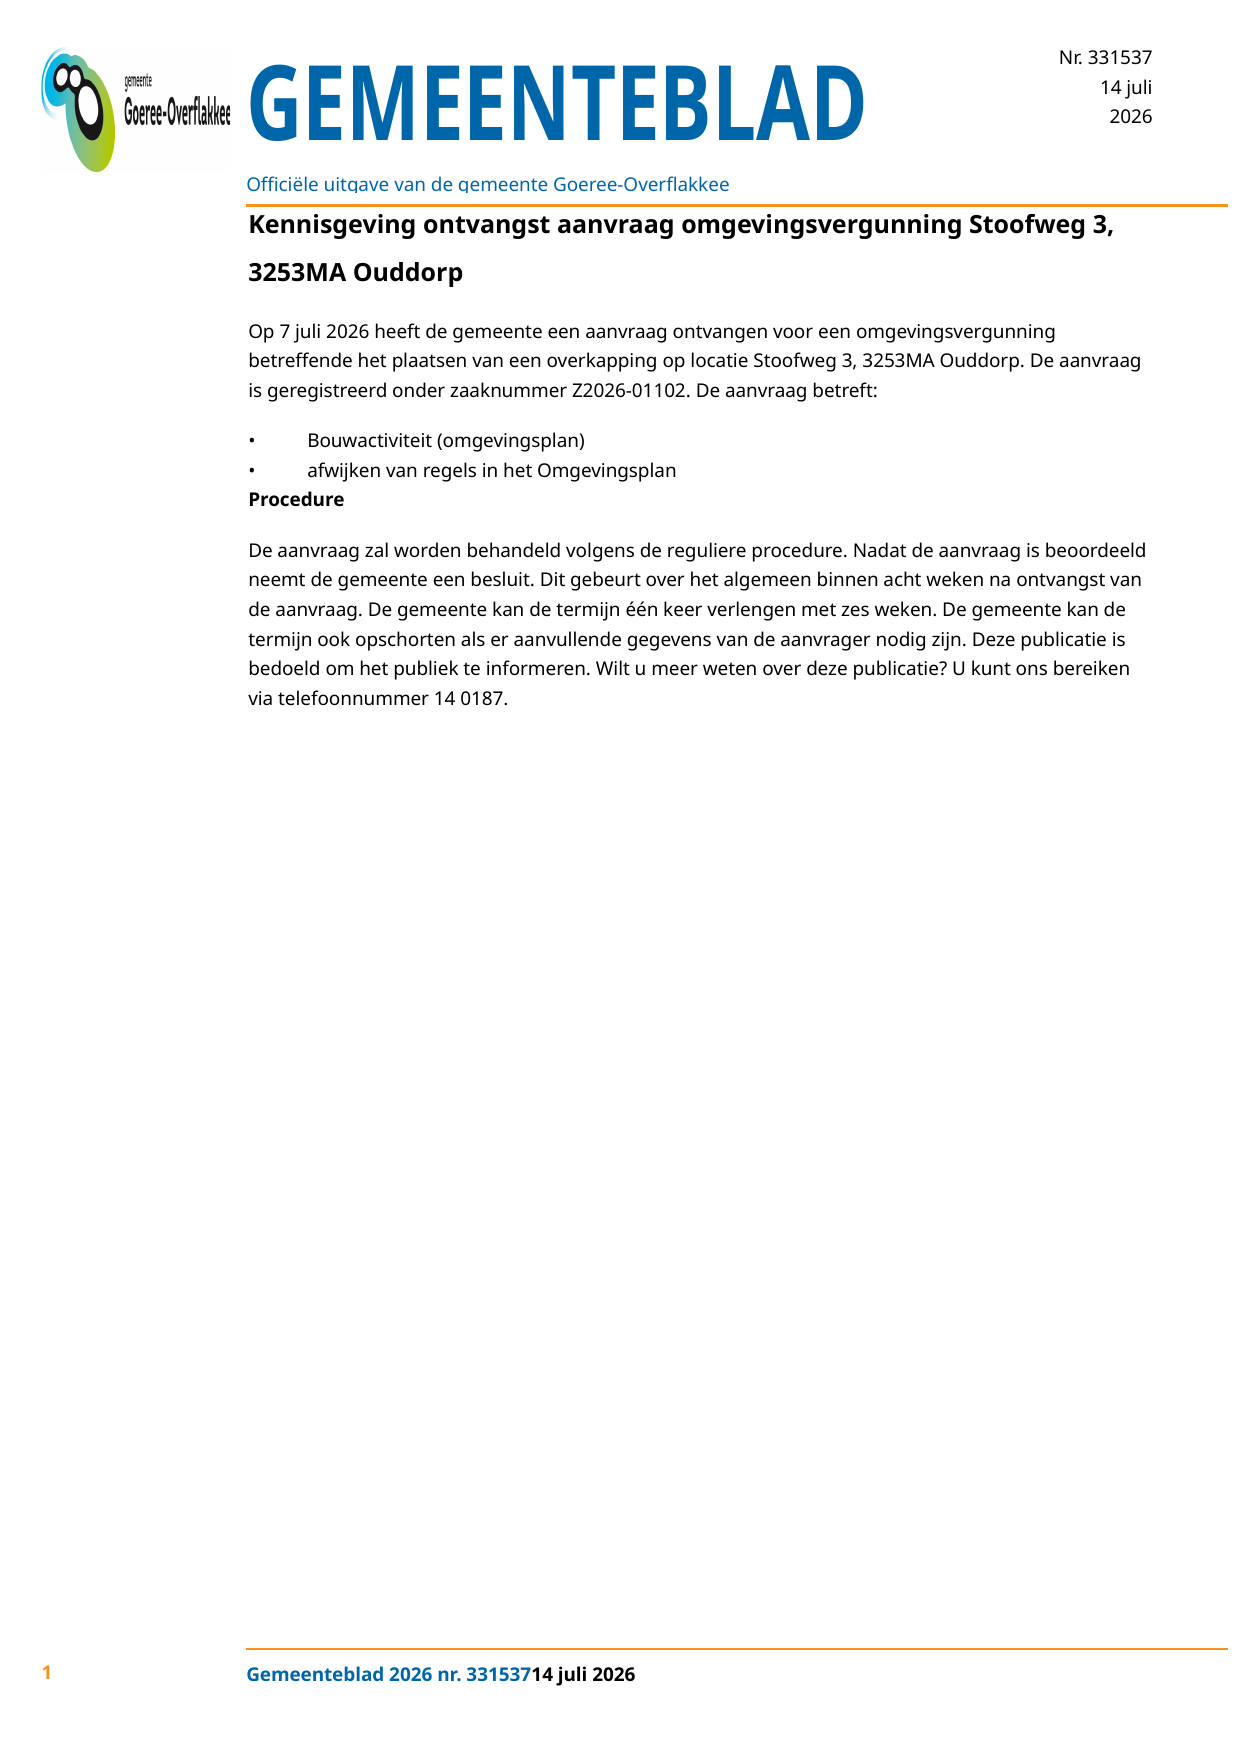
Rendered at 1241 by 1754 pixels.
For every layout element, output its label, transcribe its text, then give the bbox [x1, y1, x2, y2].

list Bouwactiviteit (omgevingsplan) [248, 427, 1152, 453]
text De aanvraag zal worden behandeld volgens de reguliere procedure. Nadat de aanvraag is beoordeeld neemt de gemeente een besluit. Dit gebeurt over het algemeen binnen acht weken na ontvangst van de aanvraag. De gemeente kan de termijn één keer verlengen met zes weken. De gemeente kan de termijn ook opschorten als er aanvullende gegevens van de aanvrager nodig zijn. Deze publicatie is bedoeld om het publiek te informeren. Wilt u meer weten over deze publicatie? U kunt ons bereiken via telefoonnummer 14 0187. [248, 537, 1152, 711]
text Procedure [248, 487, 1152, 512]
text Op 7 juli 2026 heeft de gemeente een aanvraag ontvangen voor een omgevingsvergunning betreffende het plaatsen van een overkapping op locatie Stoofweg 3, 3253MA Ouddorp. De aanvraag is geregistreerd onder zaaknummer Z2026-01102. De aanvraag betreft: [248, 318, 1152, 403]
list afwijken van regels in het Omgevingsplan [248, 457, 1152, 483]
text Kennisgeving ontvangst aanvraag omgevingsvergunning Stoofweg 3, 3253MA Ouddorp [248, 207, 1152, 288]
picture [41, 47, 231, 172]
